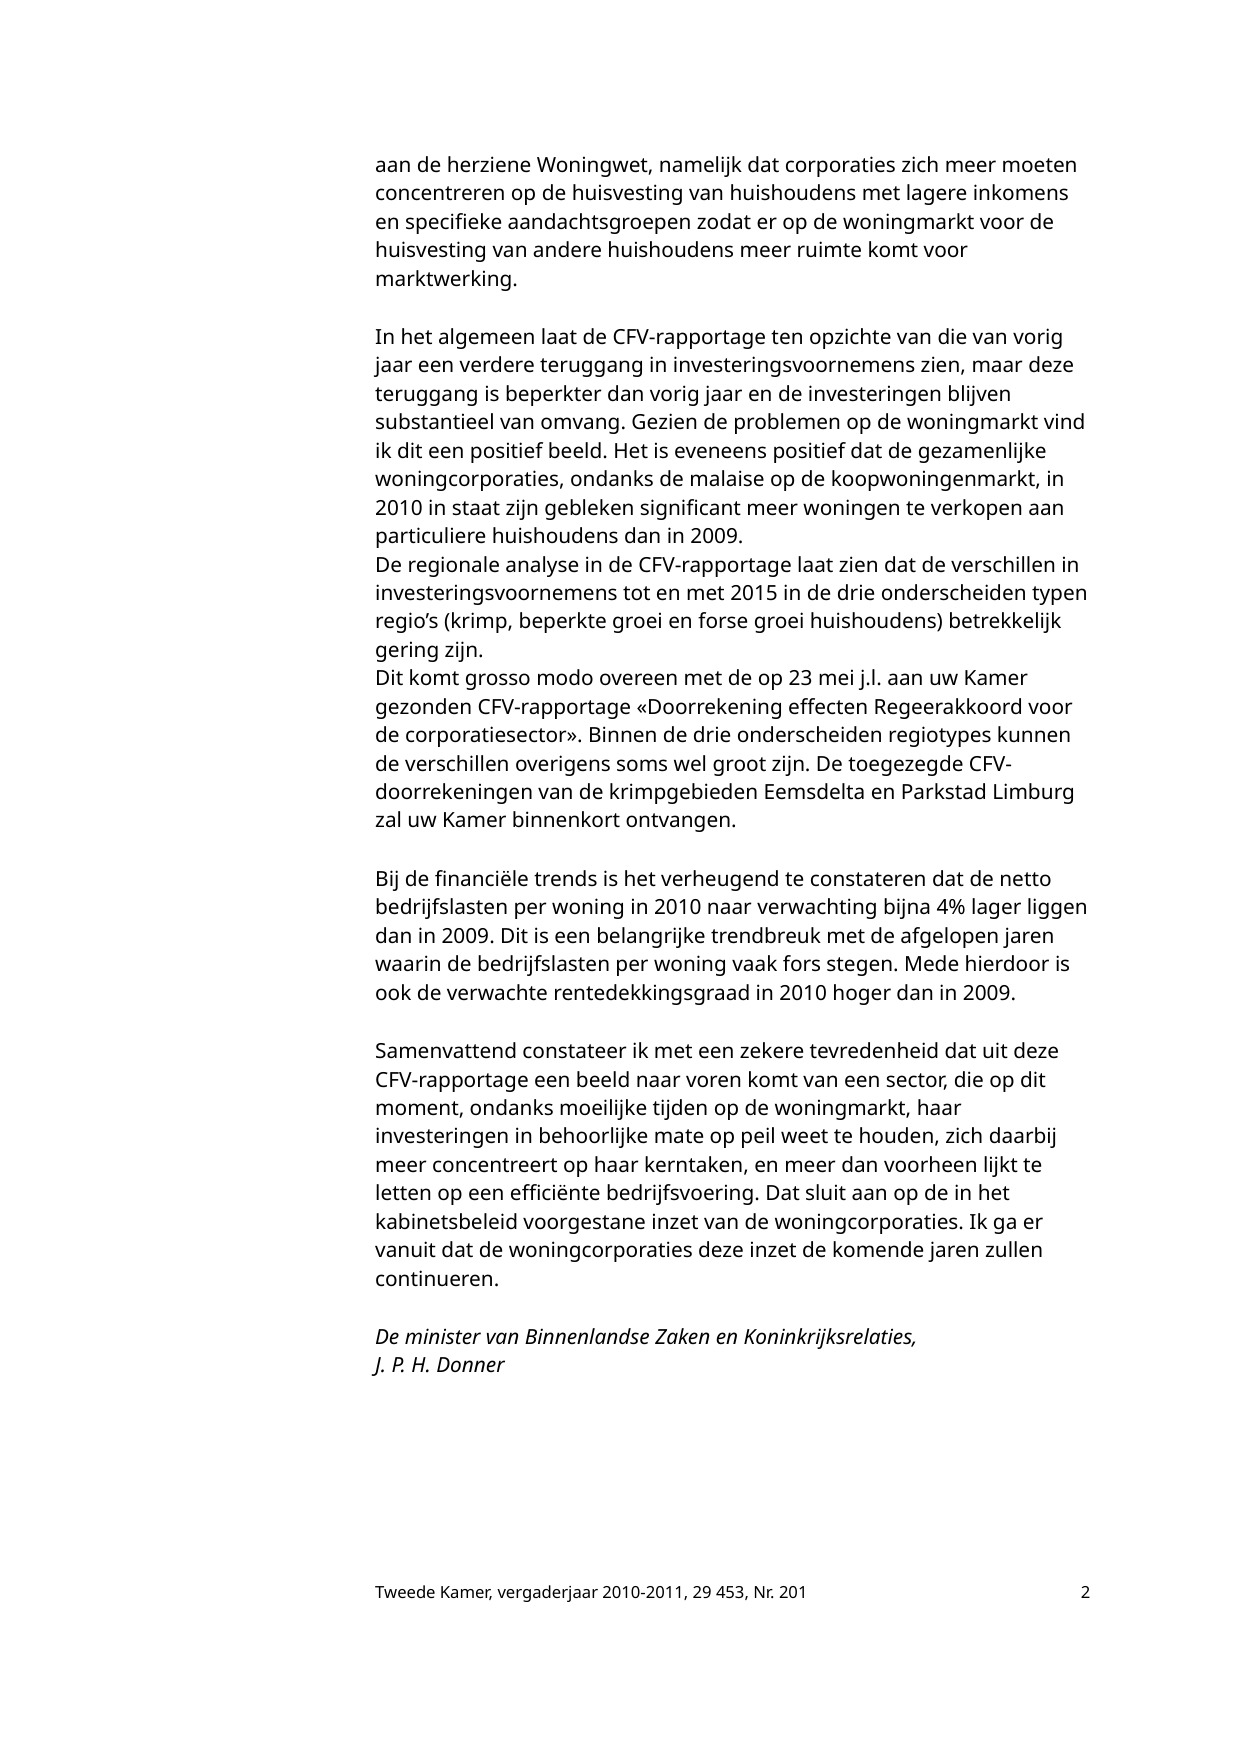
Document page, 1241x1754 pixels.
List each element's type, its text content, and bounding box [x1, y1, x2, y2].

text Bij de financiële trends is het verheugend te constateren dat de netto bedrijfslasten per woning in 2010 naar verwachting bijna 4% lager liggen dan in 2009. Dit is een belangrijke trendbreuk met de afgelopen jaren waarin de bedrijfslasten per woning vaak fors stegen. Mede hierdoor is ook de verwachte rentedekkingsgraad in 2010 hoger dan in 2009. [375, 864, 1090, 1006]
text J. P. H. Donner [375, 1351, 1090, 1379]
text Samenvattend constateer ik met een zekere tevredenheid dat uit deze CFV-rapportage een beeld naar voren komt van een sector, die op dit moment, ondanks moeilijke tijden op de woningmarkt, haar investeringen in behoorlijke mate op peil weet te houden, zich daarbij meer concentreert op haar kerntaken, en meer dan voorheen lijkt te letten op een efficiënte bedrijfsvoering. Dat sluit aan op de in het kabinetsbeleid voorgestane inzet van de woningcorporaties. Ik ga er vanuit dat de woningcorporaties deze inzet de komende jaren zullen continueren. [375, 1036, 1090, 1292]
text In het algemeen laat de CFV-rapportage ten opzichte van die van vorig jaar een verdere teruggang in investeringsvoornemens zien, maar deze teruggang is beperkter dan vorig jaar en de investeringen blijven substantieel van omvang. Gezien de problemen op de woningmarkt vind ik dit een positief beeld. Het is eveneens positief dat de gezamenlijke woningcorporaties, ondanks de malaise op de koopwoningenmarkt, in 2010 in staat zijn gebleken significant meer woningen te verkopen aan particuliere huishoudens dan in 2009. [375, 322, 1090, 550]
text De minister van Binnenlandse Zaken en Koninkrijksrelaties, [375, 1322, 1090, 1351]
text aan de herziene Woningwet, namelijk dat corporaties zich meer moeten concentreren op de huisvesting van huishoudens met lagere inkomens en specifieke aandachtsgroepen zodat er op de woningmarkt voor de huisvesting van andere huishoudens meer ruimte komt voor marktwerking. [375, 150, 1090, 292]
text De regionale analyse in de CFV-rapportage laat zien dat de verschillen in investeringsvoornemens tot en met 2015 in de drie onderscheiden typen regio’s (krimp, beperkte groei en forse groei huishoudens) betrekkelijk gering zijn. [375, 550, 1090, 663]
text Dit komt grosso modo overeen met de op 23 mei j.l. aan uw Kamer gezonden CFV-rapportage «Doorrekening effecten Regeerakkoord voor de corporatiesector». Binnen de drie onderscheiden regiotypes kunnen de verschillen overigens soms wel groot zijn. De toegezegde CFV-doorrekeningen van de krimpgebieden Eemsdelta en Parkstad Limburg zal uw Kamer binnenkort ontvangen. [375, 663, 1090, 834]
